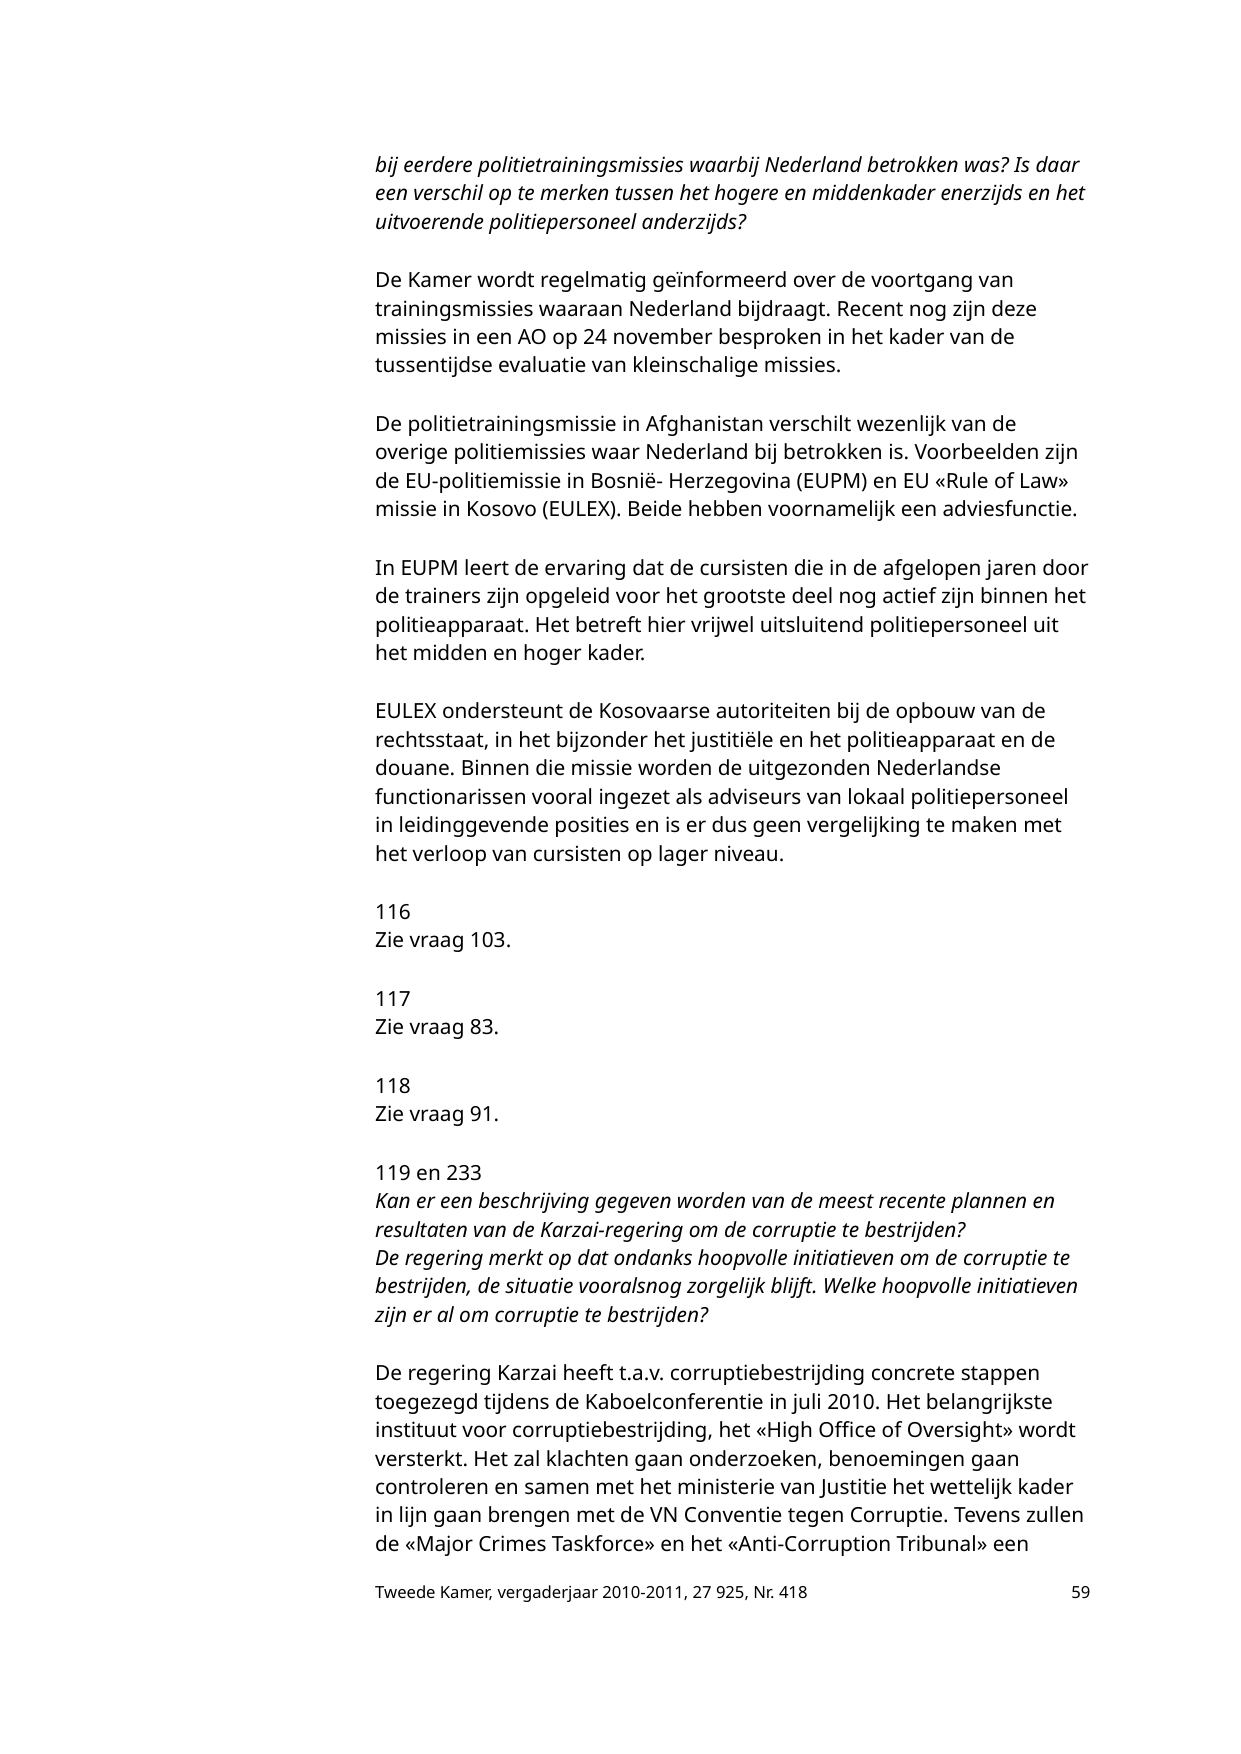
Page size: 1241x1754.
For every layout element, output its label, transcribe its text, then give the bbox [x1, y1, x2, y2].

text De Kamer wordt regelmatig geïnformeerd over de voortgang van trainingsmissies waaraan Nederland bijdraagt. Recent nog zijn deze missies in een AO op 24 november besproken in het kader van de tussentijdse evaluatie van kleinschalige missies. [375, 265, 1090, 379]
text EULEX ondersteunt de Kosovaarse autoriteiten bij de opbouw van de rechtsstaat, in het bijzonder het justitiële en het politieapparaat en de douane. Binnen die missie worden de uitgezonden Nederlandse functionarissen vooral ingezet als adviseurs van lokaal politiepersoneel in leidinggevende posities en is er dus geen vergelijking te maken met het verloop van cursisten op lager niveau. [375, 697, 1090, 867]
text De regering merkt op dat ondanks hoopvolle initiatieven om de corruptie te bestrijden, de situatie vooralsnog zorgelijk blijft. Welke hoopvolle initiatieven zijn er al om corruptie te bestrijden? [375, 1243, 1090, 1328]
text 118 [375, 1071, 1090, 1099]
text bij eerdere politietrainingsmissies waarbij Nederland betrokken was? Is daar een verschil op te merken tussen het hogere en middenkader enerzijds en het uitvoerende politiepersoneel anderzijds? [375, 150, 1090, 235]
text De regering Karzai heeft t.a.v. corruptiebestrijding concrete stappen toegezegd tijdens de Kaboelconferentie in juli 2010. Het belangrijkste instituut voor corruptiebestrijding, het «High Office of Oversight» wordt versterkt. Het zal klachten gaan onderzoeken, benoemingen gaan controleren en samen met het ministerie van Justitie het wettelijk kader in lijn gaan brengen met de VN Conventie tegen Corruptie. Tevens zullen de «Major Crimes Taskforce» en het «Anti-Corruption Tribunal» een [375, 1358, 1090, 1557]
text In EUPM leert de ervaring dat de cursisten die in de afgelopen jaren door de trainers zijn opgeleid voor het grootste deel nog actief zijn binnen het politieapparaat. Het betreft hier vrijwel uitsluitend politiepersoneel uit het midden en hoger kader. [375, 553, 1090, 667]
text Zie vraag 91. [375, 1099, 1090, 1128]
text Kan er een beschrijving gegeven worden van de meest recente plannen en resultaten van de Karzai-regering om de corruptie te bestrijden? [375, 1186, 1090, 1243]
text 117 [375, 984, 1090, 1012]
text 119 en 233 [375, 1158, 1090, 1186]
text Zie vraag 83. [375, 1012, 1090, 1041]
text Zie vraag 103. [375, 926, 1090, 954]
text De politietrainingsmissie in Afghanistan verschilt wezenlijk van de overige politiemissies waar Nederland bij betrokken is. Voorbeelden zijn de EU-politiemissie in Bosnië- Herzegovina (EUPM) en EU «Rule of Law» missie in Kosovo (EULEX). Beide hebben voornamelijk een adviesfunctie. [375, 409, 1090, 523]
text 116 [375, 897, 1090, 926]
